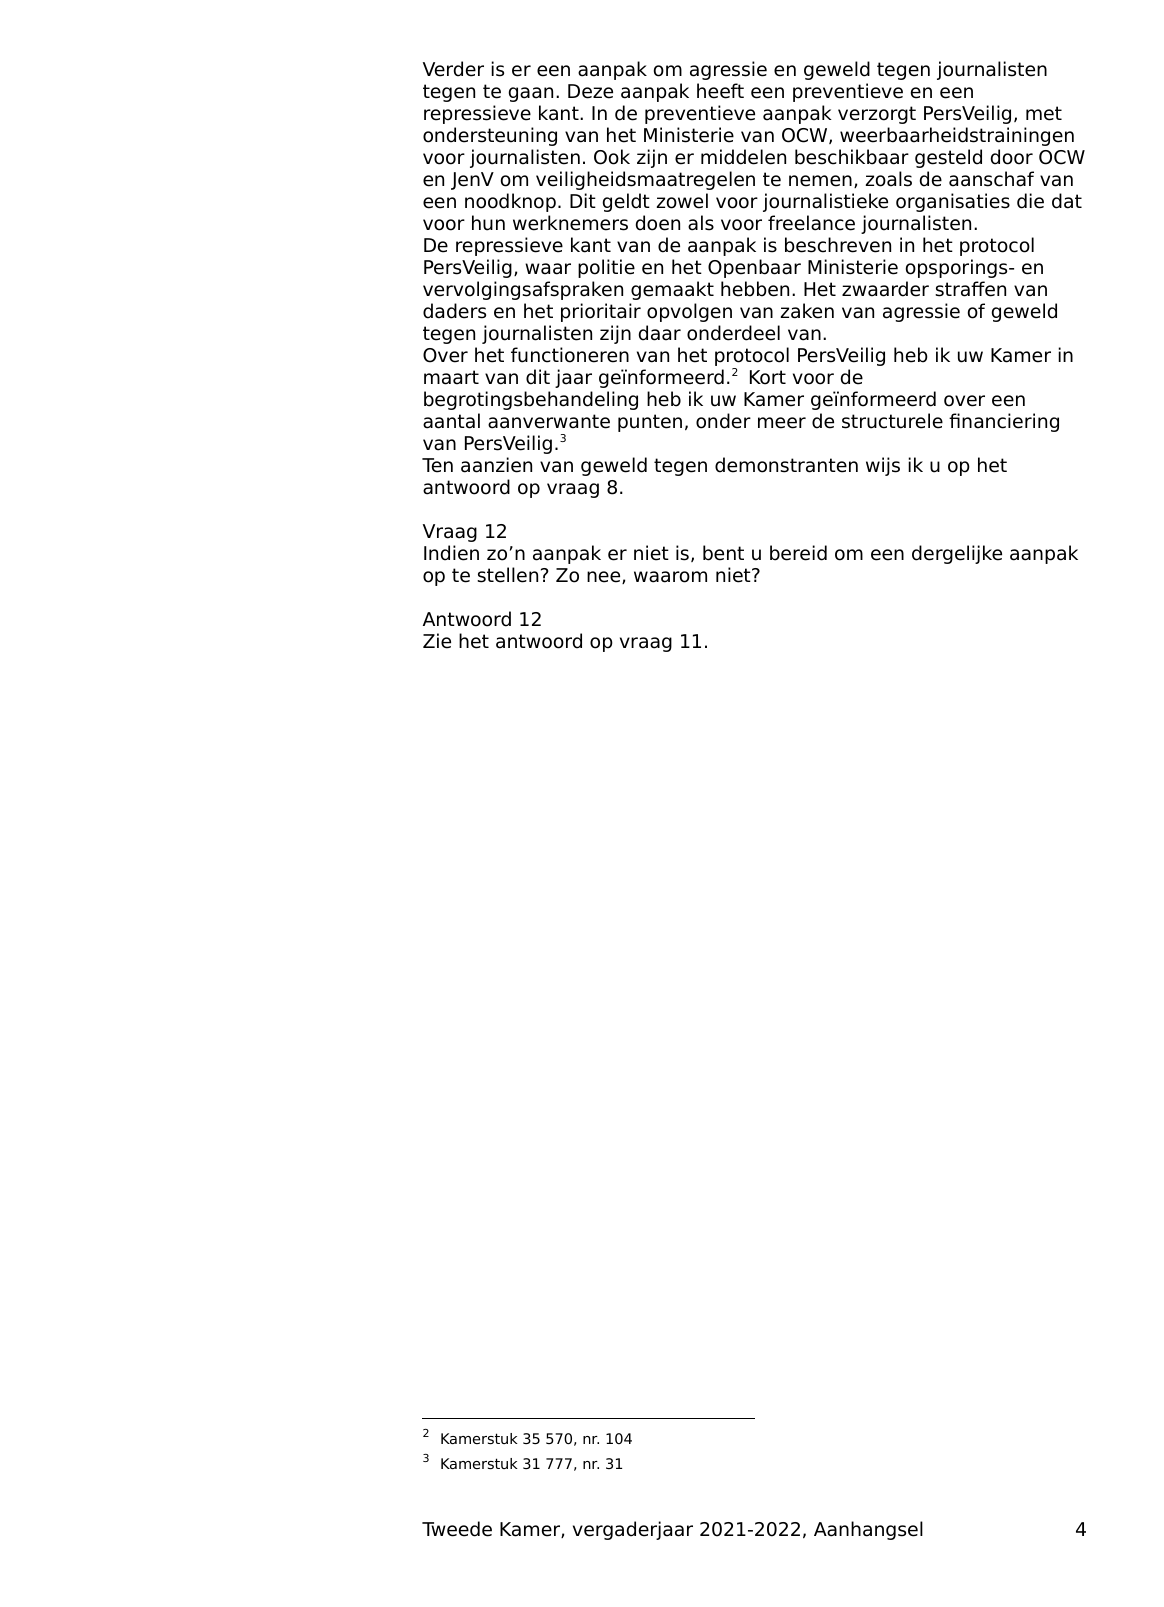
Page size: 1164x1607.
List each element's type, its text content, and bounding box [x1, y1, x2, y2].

text Antwoord 12 [422, 609, 1087, 631]
text Over het functioneren van het protocol PersVeilig heb ik uw Kamer in maart van dit jaar geïnformeerd. Kort voor de begrotingsbehandeling heb ik uw Kamer geïnformeerd over een aantal aanverwante punten, onder meer de structurele financiering van PersVeilig. [422, 345, 1087, 455]
text Kamerstuk 35 570, nr. 104 [422, 1427, 1087, 1449]
text Ten aanzien van geweld tegen demonstranten wijs ik u op het antwoord op vraag 8. [422, 455, 1087, 499]
text Vraag 12 [422, 521, 1087, 543]
text Zie het antwoord op vraag 11. [422, 631, 1087, 653]
text De repressieve kant van de aanpak is beschreven in het protocol PersVeilig, waar politie en het Openbaar Ministerie opsporings- en vervolgingsafspraken gemaakt hebben. Het zwaarder straffen van daders en het prioritair opvolgen van zaken van agressie of geweld tegen journalisten zijn daar onderdeel van. [422, 235, 1087, 345]
text Indien zo’n aanpak er niet is, bent u bereid om een dergelijke aanpak op te stellen? Zo nee, waarom niet? [422, 543, 1087, 587]
text Kamerstuk 31 777, nr. 31 [422, 1452, 1087, 1474]
text Verder is er een aanpak om agressie en geweld tegen journalisten tegen te gaan. Deze aanpak heeft een preventieve en een repressieve kant. In de preventieve aanpak verzorgt PersVeilig, met ondersteuning van het Ministerie van OCW, weerbaarheidstrainingen voor journalisten. Ook zijn er middelen beschikbaar gesteld door OCW en JenV om veiligheidsmaatregelen te nemen, zoals de aanschaf van een noodknop. Dit geldt zowel voor journalistieke organisaties die dat voor hun werknemers doen als voor freelance journalisten. [422, 59, 1087, 235]
